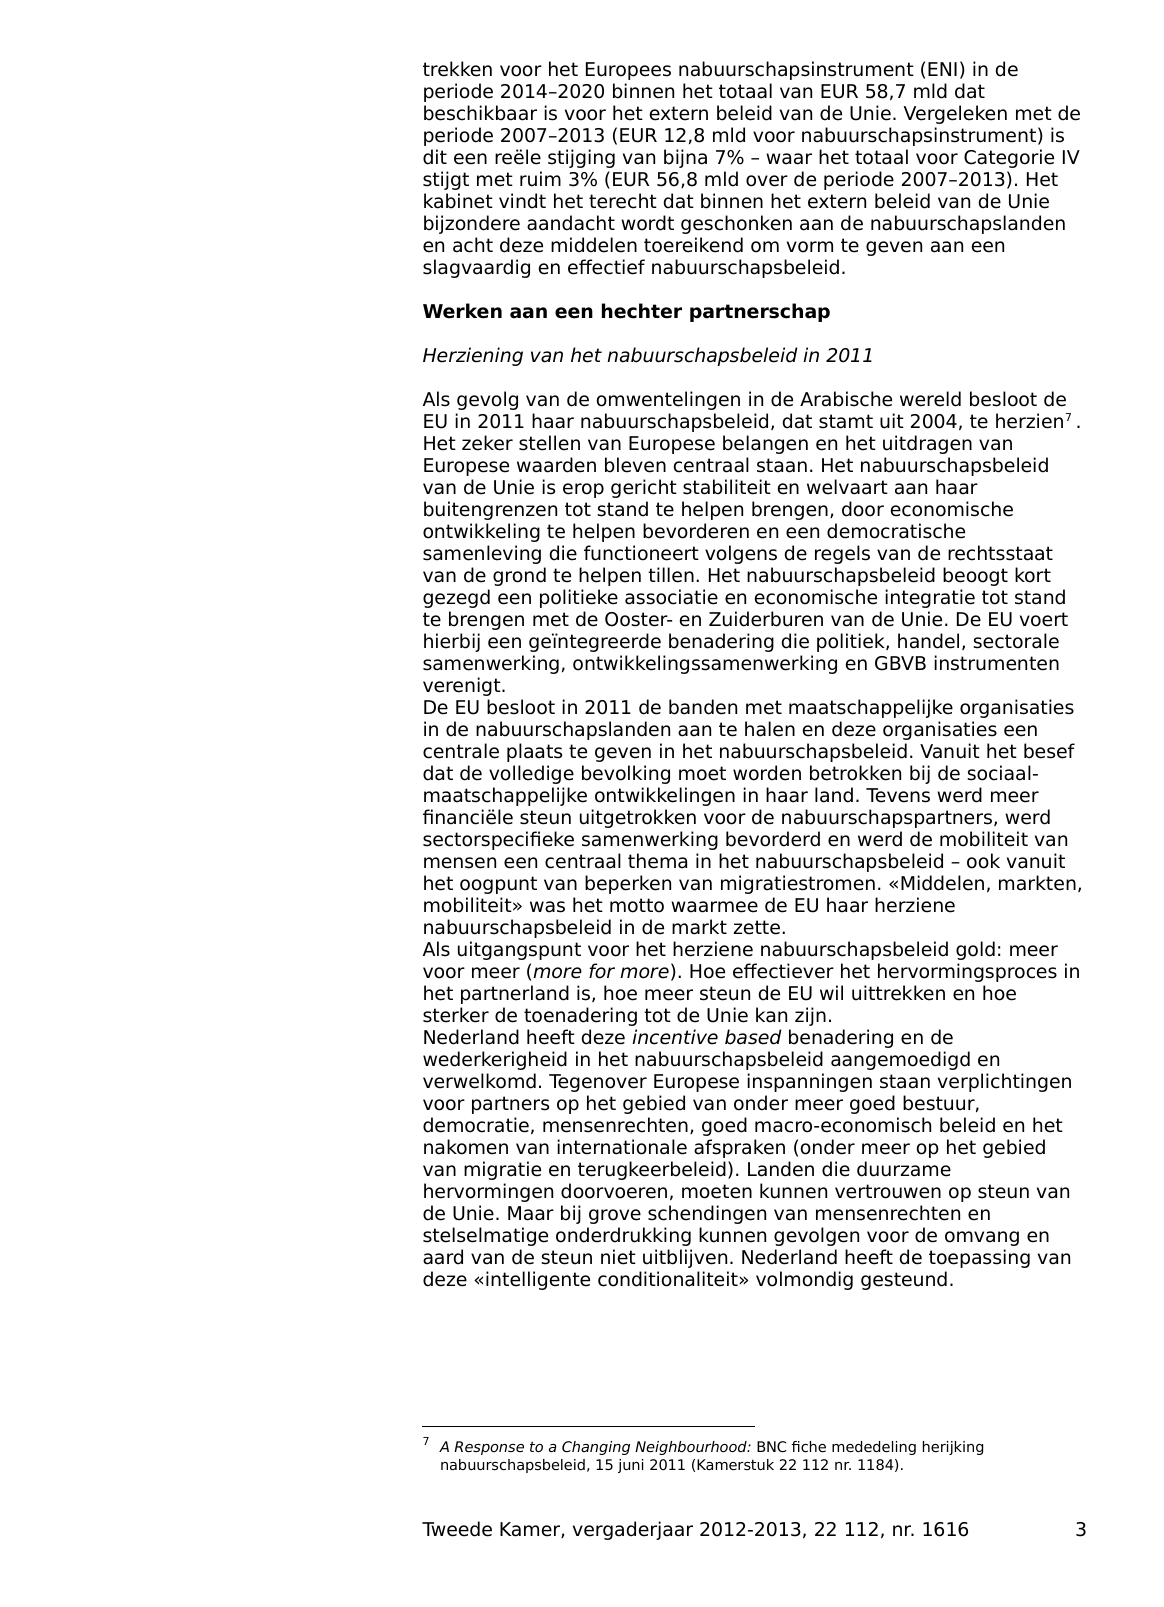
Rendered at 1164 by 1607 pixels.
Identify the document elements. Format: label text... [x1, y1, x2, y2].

text Als uitgangspunt voor het herziene nabuurschapsbeleid gold: meer voor meer (more for more). Hoe effectiever het hervormingsproces in het partnerland is, hoe meer steun de EU wil uittrekken en hoe sterker de toenadering tot de Unie kan zijn. [422, 939, 1087, 1027]
subtitle Werken aan een hechter partnerschap [422, 301, 1087, 323]
text Nederland heeft deze incentive based benadering en de wederkerigheid in het nabuurschapsbeleid aangemoedigd en verwelkomd. Tegenover Europese inspanningen staan verplichtingen voor partners op het gebied van onder meer goed bestuur, democratie, mensenrechten, goed macro-economisch beleid en het nakomen van internationale afspraken (onder meer op het gebied van migratie en terugkeerbeleid). Landen die duurzame hervormingen doorvoeren, moeten kunnen vertrouwen op steun van de Unie. Maar bij grove schendingen van mensenrechten en stelselmatige onderdrukking kunnen gevolgen voor de omvang en aard van de steun niet uitblijven. Nederland heeft de toepassing van deze «intelligente conditionaliteit» volmondig gesteund. [422, 1027, 1087, 1291]
subtitle Herziening van het nabuurschapsbeleid in 2011 [422, 345, 1087, 367]
text A Response to a Changing Neighbourhood: BNC fiche mededeling herijking nabuurschapsbeleid, 15 juni 2011 (Kamerstuk 22 112 nr. 1184). [422, 1435, 1087, 1474]
text Als gevolg van de omwentelingen in de Arabische wereld besloot de EU in 2011 haar nabuurschapsbeleid, dat stamt uit 2004, te herzien. Het zeker stellen van Europese belangen en het uitdragen van Europese waarden bleven centraal staan. Het nabuurschapsbeleid van de Unie is erop gericht stabiliteit en welvaart aan haar buitengrenzen tot stand te helpen brengen, door economische ontwikkeling te helpen bevorderen en een democratische samenleving die functioneert volgens de regels van de rechtsstaat van de grond te helpen tillen. Het nabuurschapsbeleid beoogt kort gezegd een politieke associatie en economische integratie tot stand te brengen met de Ooster- en Zuiderburen van de Unie. De EU voert hierbij een geïntegreerde benadering die politiek, handel, sectorale samenwerking, ontwikkelingssamenwerking en GBVB instrumenten verenigt. [422, 389, 1087, 697]
text trekken voor het Europees nabuurschapsinstrument (ENI) in de periode 2014–2020 binnen het totaal van EUR 58,7 mld dat beschikbaar is voor het extern beleid van de Unie. Vergeleken met de periode 2007–2013 (EUR 12,8 mld voor nabuurschapsinstrument) is dit een reële stijging van bijna 7% – waar het totaal voor Categorie IV stijgt met ruim 3% (EUR 56,8 mld over de periode 2007–2013). Het kabinet vindt het terecht dat binnen het extern beleid van de Unie bijzondere aandacht wordt geschonken aan de nabuurschapslanden en acht deze middelen toereikend om vorm te geven aan een slagvaardig en effectief nabuurschapsbeleid. [422, 59, 1087, 279]
text De EU besloot in 2011 de banden met maatschappelijke organisaties in de nabuurschapslanden aan te halen en deze organisaties een centrale plaats te geven in het nabuurschapsbeleid. Vanuit het besef dat de volledige bevolking moet worden betrokken bij de sociaal-maatschappelijke ontwikkelingen in haar land. Tevens werd meer financiële steun uitgetrokken voor de nabuurschapspartners, werd sectorspecifieke samenwerking bevorderd en werd de mobiliteit van mensen een centraal thema in het nabuurschapsbeleid – ook vanuit het oogpunt van beperken van migratiestromen. «Middelen, markten, mobiliteit» was het motto waarmee de EU haar herziene nabuurschapsbeleid in de markt zette. [422, 697, 1087, 939]
